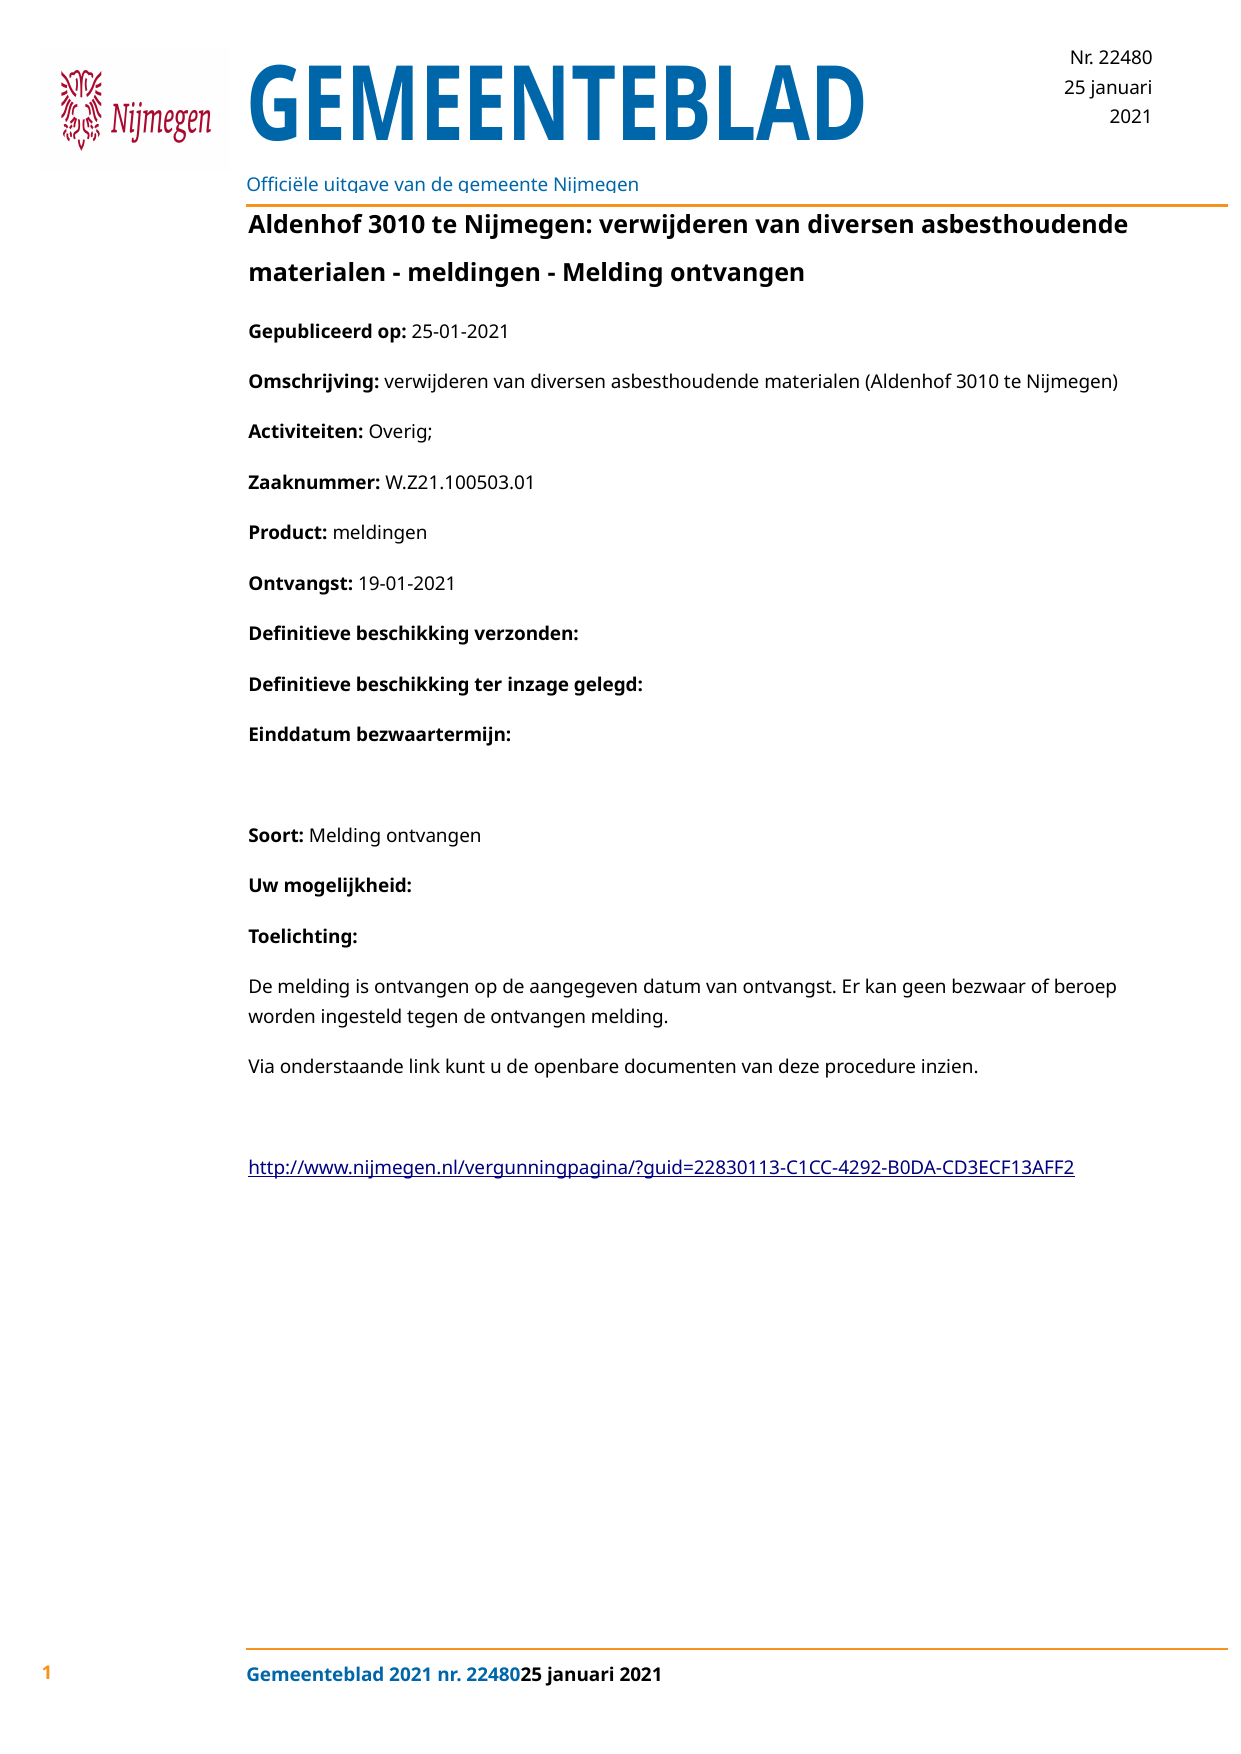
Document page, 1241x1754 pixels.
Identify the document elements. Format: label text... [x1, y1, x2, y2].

text Toelichting: [248, 923, 1152, 949]
text Definitieve beschikking ter inzage gelegd: [248, 671, 1152, 697]
text Soort: Melding ontvangen [248, 822, 1152, 848]
text Uw mogelijkheid: [248, 872, 1152, 898]
text Definitieve beschikking verzonden: [248, 620, 1152, 646]
text Einddatum bezwaartermijn: [248, 721, 1152, 747]
text Activiteiten: Overig; [248, 419, 1152, 444]
text De melding is ontvangen op de aangegeven datum van ontvangst. Er kan geen bezwaar of beroep worden ingesteld tegen de ontvangen melding. [248, 973, 1152, 1029]
text Zaaknummer: W.Z21.100503.01 [248, 469, 1152, 495]
text Ontvangst: 19-01-2021 [248, 570, 1152, 596]
text http://www.nijmegen.nl/vergunningpagina/?guid=22830113-C1CC-4292-B0DA-CD3ECF13AFF2 [248, 1154, 1152, 1180]
picture [41, 47, 231, 172]
text Via onderstaande link kunt u de openbare documenten van deze procedure inzien. [248, 1053, 1152, 1079]
text Product: meldingen [248, 519, 1152, 545]
text Aldenhof 3010 te Nijmegen: verwijderen van diversen asbesthoudende materialen - meldingen - Melding ontvangen [248, 207, 1152, 288]
text Gepubliceerd op: 25-01-2021 [248, 318, 1152, 344]
text Omschrijving: verwijderen van diversen asbesthoudende materialen (Aldenhof 3010 te Nijmegen) [248, 368, 1152, 394]
